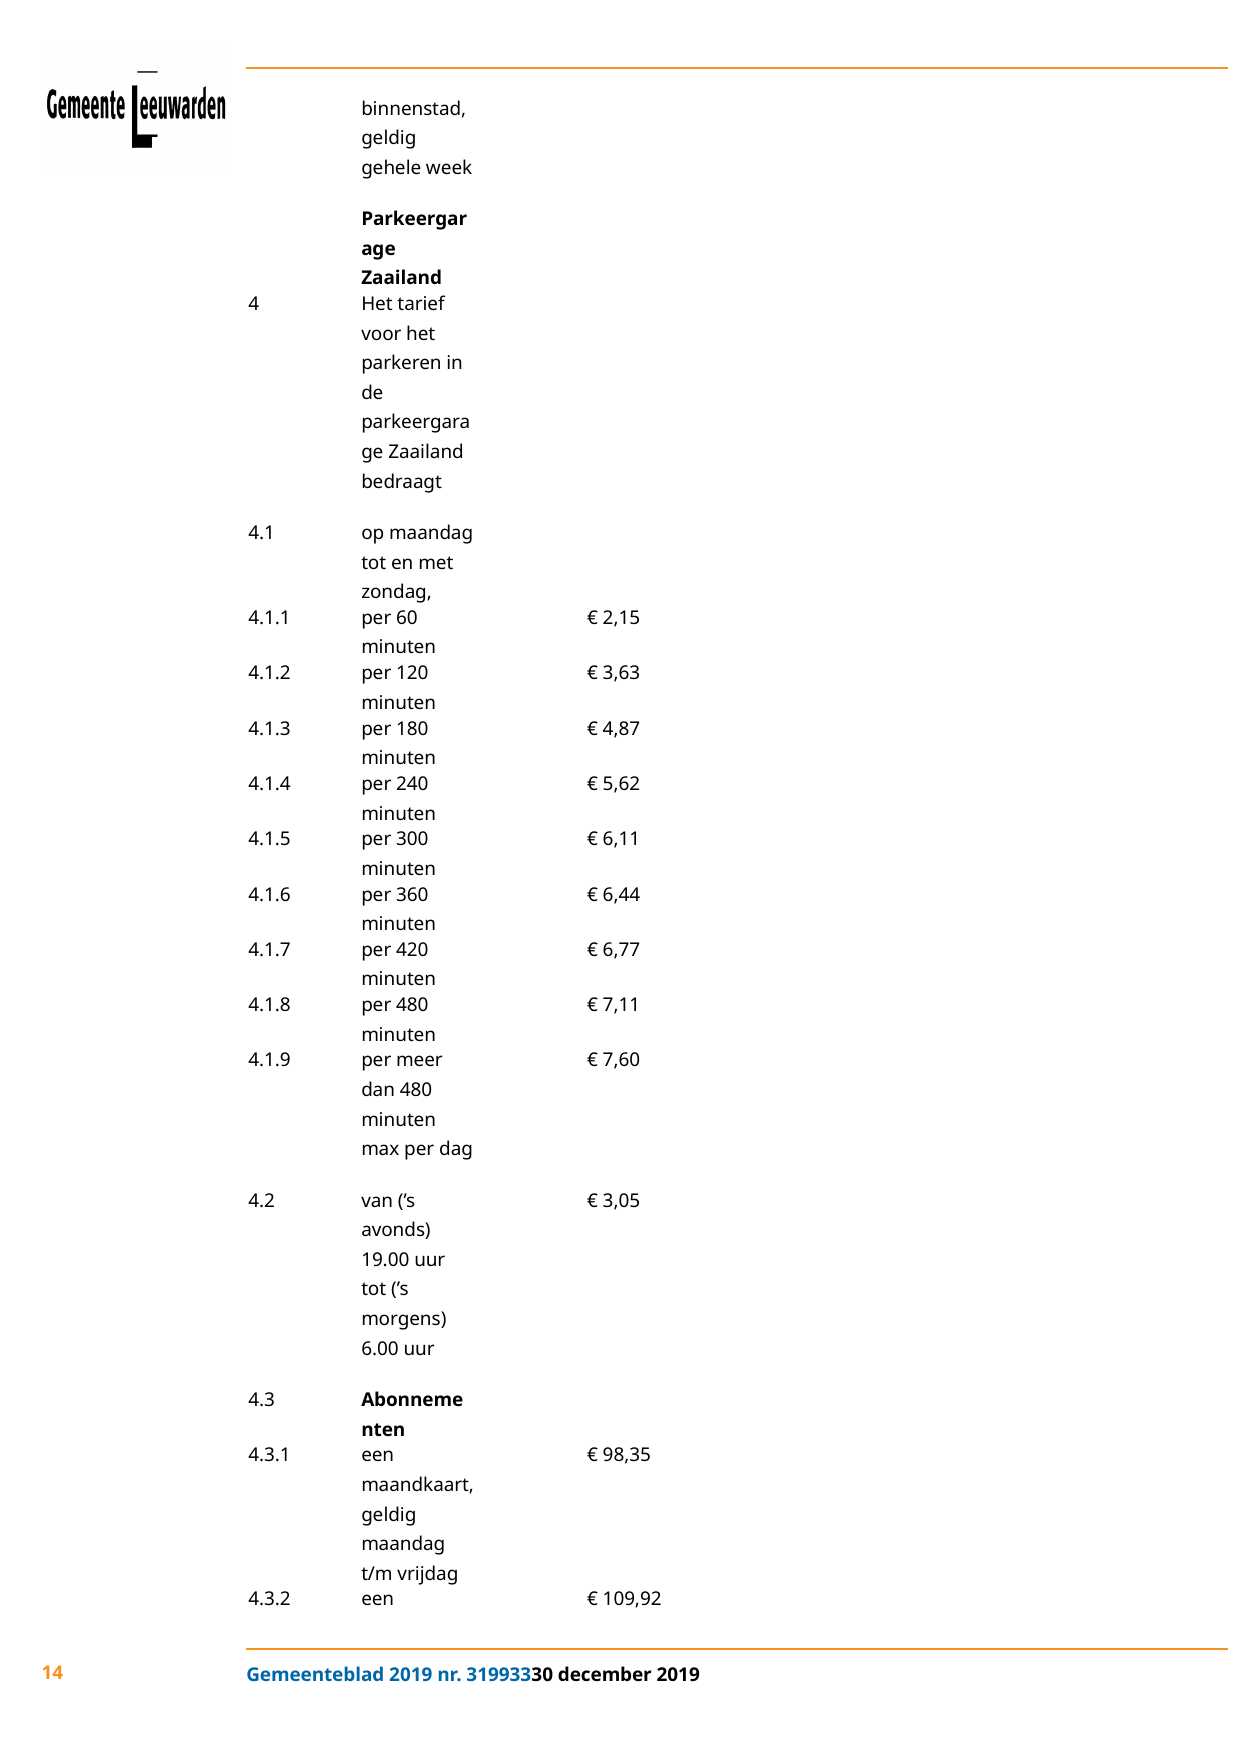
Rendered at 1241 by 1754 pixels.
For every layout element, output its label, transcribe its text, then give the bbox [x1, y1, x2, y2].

table_cell [474, 494, 587, 519]
picture [41, 47, 231, 172]
table_cell [474, 715, 587, 770]
table_cell 4.3.2 [248, 1586, 361, 1611]
table_cell [474, 180, 587, 205]
table_cell per 480 minuten [361, 991, 474, 1047]
table_cell [474, 1361, 587, 1386]
table_cell € 6,11 [587, 825, 700, 881]
table_cell [474, 991, 587, 1047]
table_cell 4.1.6 [248, 881, 361, 936]
table_cell 4.1.4 [248, 770, 361, 825]
table_cell 4.1.1 [248, 604, 361, 659]
table_cell [587, 95, 700, 180]
table_cell [587, 494, 700, 519]
table_cell per 120 minuten [361, 660, 474, 715]
table_cell € 98,35 [587, 1442, 700, 1586]
table_cell binnenstad, geldig gehele week [361, 95, 474, 180]
table_cell [474, 936, 587, 991]
table_cell [248, 180, 361, 205]
table_cell [248, 1361, 361, 1386]
table_cell op maandag tot en met zondag, [361, 519, 474, 604]
table_cell [474, 1442, 587, 1586]
table_cell per 360 minuten [361, 881, 474, 936]
table_cell [361, 1361, 474, 1386]
table_cell [474, 95, 587, 180]
table_cell [474, 205, 587, 290]
table_cell Parkeergarage Zaailand [361, 205, 474, 290]
table_cell [474, 1187, 587, 1361]
table_cell 4.1.7 [248, 936, 361, 991]
table_cell € 6,77 [587, 936, 700, 991]
table_cell [474, 1586, 587, 1611]
table_cell [474, 825, 587, 881]
table_cell per 180 minuten [361, 715, 474, 770]
table_cell [248, 95, 361, 180]
table_cell [587, 1161, 700, 1187]
table_cell 4.1.5 [248, 825, 361, 881]
table_cell [587, 205, 700, 290]
table_cell [474, 1161, 587, 1187]
table_cell [587, 519, 700, 604]
table_cell € 2,15 [587, 604, 700, 659]
table_cell € 6,44 [587, 881, 700, 936]
table_cell € 3,05 [587, 1187, 700, 1361]
table_cell 4.2 [248, 1187, 361, 1361]
table_cell € 109,92 [587, 1586, 700, 1611]
table_cell € 7,60 [587, 1047, 700, 1161]
table_cell per 420 minuten [361, 936, 474, 991]
table_cell een maandkaart, geldig maandag t/m vrijdag [361, 1442, 474, 1586]
table_cell [587, 290, 700, 493]
table_cell [361, 494, 474, 519]
table_cell per meer dan 480 minuten max per dag [361, 1047, 474, 1161]
table_cell van (’s avonds) 19.00 uur tot (’s morgens) 6.00 uur [361, 1187, 474, 1361]
table_cell 4.3 [248, 1386, 361, 1442]
table_cell € 7,11 [587, 991, 700, 1047]
table_cell per 300 minuten [361, 825, 474, 881]
table_cell 4.3.1 [248, 1442, 361, 1586]
table_cell per 60 minuten [361, 604, 474, 659]
table_cell € 5,62 [587, 770, 700, 825]
table_cell [474, 881, 587, 936]
table_cell [361, 1161, 474, 1187]
table_cell [248, 1161, 361, 1187]
table_cell een [361, 1586, 474, 1611]
table_cell [474, 604, 587, 659]
table_cell [248, 494, 361, 519]
table_cell Abonnementen [361, 1386, 474, 1442]
table_cell 4.1.9 [248, 1047, 361, 1161]
table_cell [474, 290, 587, 493]
table_cell 4.1.3 [248, 715, 361, 770]
table_cell [248, 205, 361, 290]
table_cell Het tarief voor het parkeren in de parkeergarage Zaailand bedraagt [361, 290, 474, 493]
table_cell [361, 180, 474, 205]
table_cell € 3,63 [587, 660, 700, 715]
table_cell € 4,87 [587, 715, 700, 770]
table_cell 4.1.8 [248, 991, 361, 1047]
table_cell [474, 1047, 587, 1161]
table_cell [474, 770, 587, 825]
table_cell per 240 minuten [361, 770, 474, 825]
table_cell 4.1.2 [248, 660, 361, 715]
table_cell 4.1 [248, 519, 361, 604]
table_cell 4 [248, 290, 361, 493]
table_cell [587, 180, 700, 205]
table_cell [474, 1386, 587, 1442]
table_cell [587, 1386, 700, 1442]
table_cell [587, 1361, 700, 1386]
table_cell [474, 660, 587, 715]
table_cell [474, 519, 587, 604]
